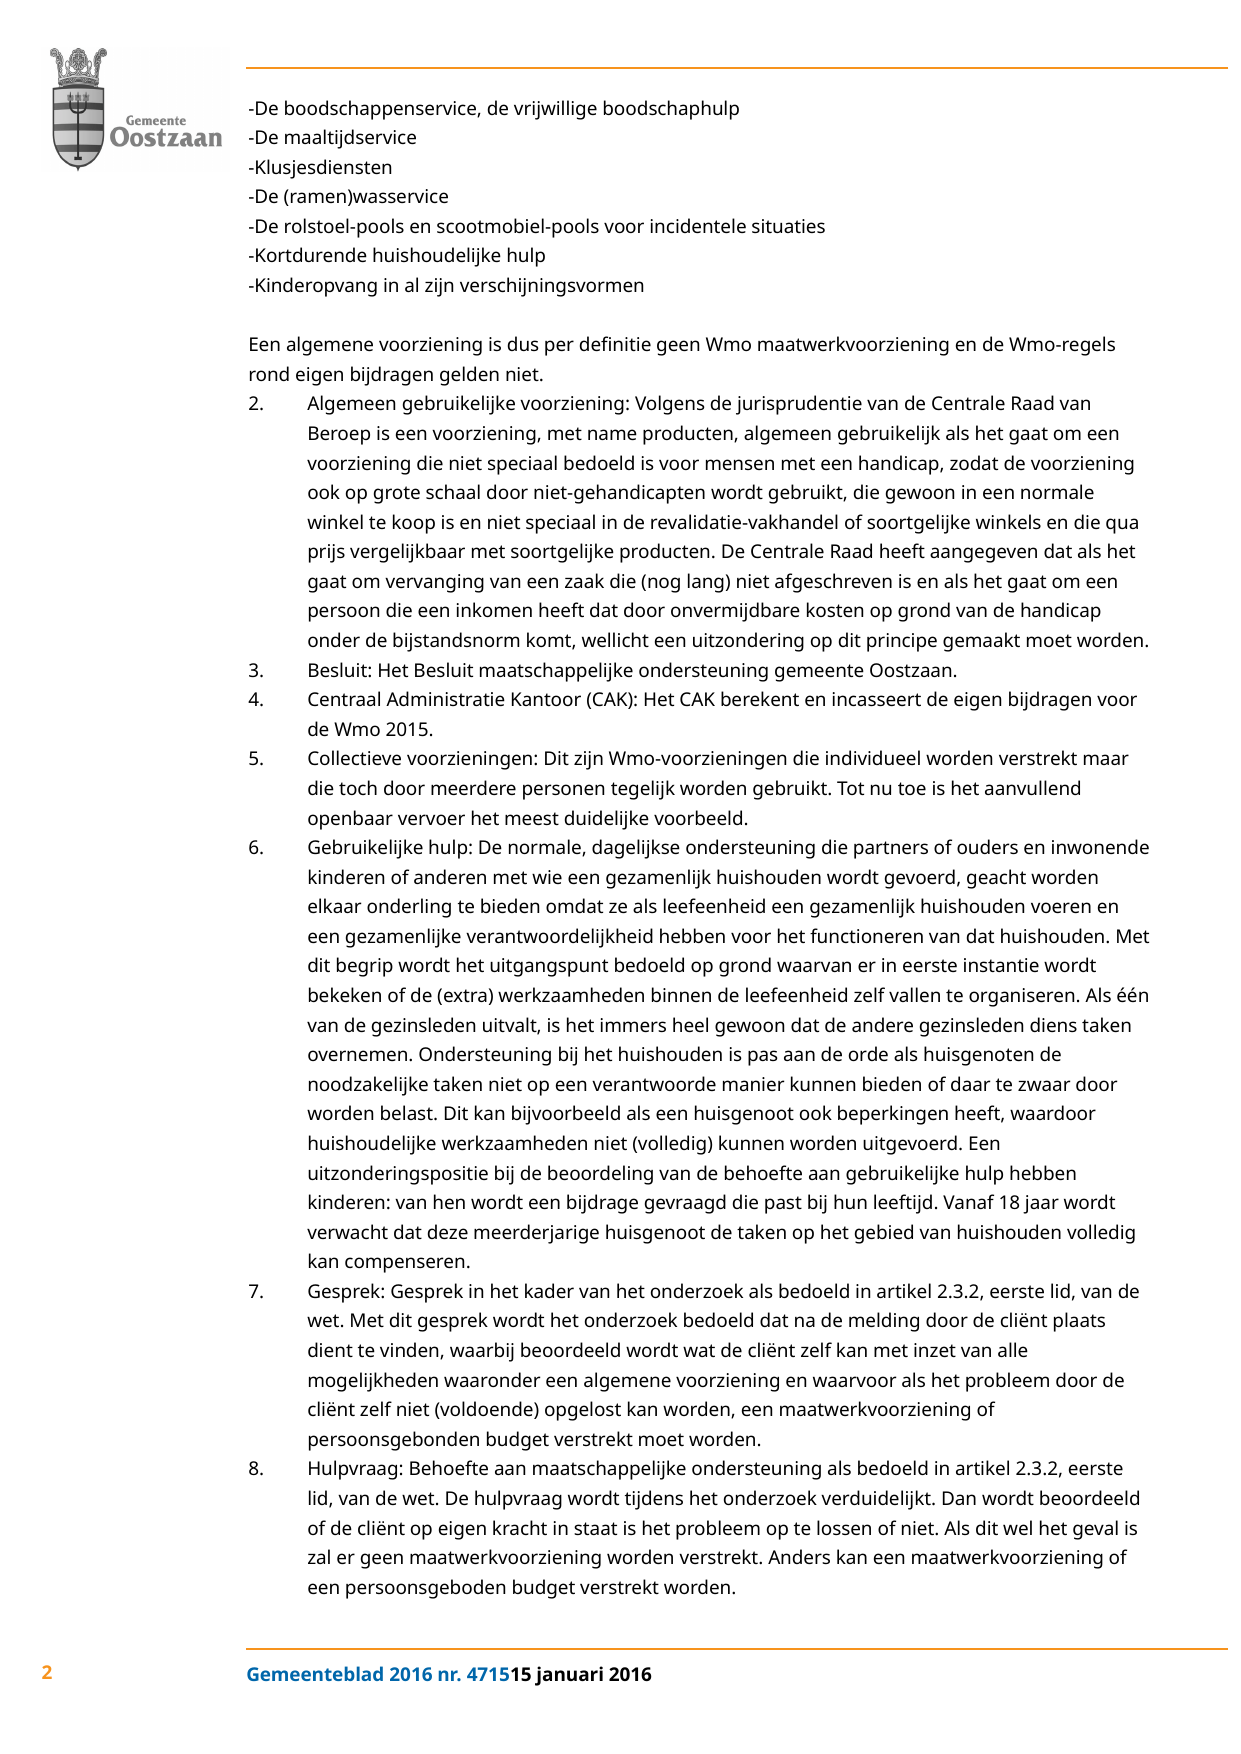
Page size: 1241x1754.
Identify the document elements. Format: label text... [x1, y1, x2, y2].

text -Kortdurende huishoudelijke hulp [248, 243, 1152, 268]
list Hulpvraag: Behoefte aan maatschappelijke ondersteuning als bedoeld in artikel 2.3.2, eerste lid, van de wet. De hulpvraag wordt tijdens het onderzoek verduidelijkt. Dan wordt beoordeeld of de cliënt op eigen kracht in staat is het probleem op te lossen of niet. Als dit wel het geval is zal er geen maatwerkvoorziening worden verstrekt. Anders kan een maatwerkvoorziening of een persoonsgeboden budget verstrekt worden. [248, 1456, 1152, 1600]
list Centraal Administratie Kantoor (CAK): Het CAK berekent en incasseert de eigen bijdragen voor de Wmo 2015. [248, 686, 1152, 742]
list Collectieve voorzieningen: Dit zijn Wmo-voorzieningen die individueel worden verstrekt maar die toch door meerdere personen tegelijk worden gebruikt. Tot nu toe is het aanvullend openbaar vervoer het meest duidelijke voorbeeld. [248, 746, 1152, 831]
list Algemeen gebruikelijke voorziening: Volgens de jurisprudentie van de Centrale Raad van Beroep is een voorziening, met name producten, algemeen gebruikelijk als het gaat om een voorziening die niet speciaal bedoeld is voor mensen met een handicap, zodat de voorziening ook op grote schaal door niet-gehandicapten wordt gebruikt, die gewoon in een normale winkel te koop is en niet speciaal in de revalidatie-vakhandel of soortgelijke winkels en die qua prijs vergelijkbaar met soortgelijke producten. De Centrale Raad heeft aangegeven dat als het gaat om vervanging van een zaak die (nog lang) niet afgeschreven is en als het gaat om een persoon die een inkomen heeft dat door onvermijdbare kosten op grond van de handicap onder de bijstandsnorm komt, wellicht een uitzondering op dit principe gemaakt moet worden. [248, 391, 1152, 653]
picture [41, 47, 231, 172]
text -De boodschappenservice, de vrijwillige boodschaphulp [248, 95, 1152, 121]
list Besluit: Het Besluit maatschappelijke ondersteuning gemeente Oostzaan. [248, 657, 1152, 683]
text -De maaltijdservice [248, 124, 1152, 150]
text -Klusjesdiensten [248, 154, 1152, 180]
text -Kinderopvang in al zijn verschijningsvormen [248, 272, 1152, 298]
text -De (ramen)wasservice [248, 183, 1152, 209]
text Een algemene voorziening is dus per definitie geen Wmo maatwerkvoorziening en de Wmo-regels rond eigen bijdragen gelden niet. [248, 331, 1152, 387]
text -De rolstoel-pools en scootmobiel-pools voor incidentele situaties [248, 213, 1152, 239]
list Gebruikelijke hulp: De normale, dagelijkse ondersteuning die partners of ouders en inwonende kinderen of anderen met wie een gezamenlijk huishouden wordt gevoerd, geacht worden elkaar onderling te bieden omdat ze als leefeenheid een gezamenlijk huishouden voeren en een gezamenlijke verantwoordelijkheid hebben voor het functioneren van dat huishouden. Met dit begrip wordt het uitgangspunt bedoeld op grond waarvan er in eerste instantie wordt bekeken of de (extra) werkzaamheden binnen de leefeenheid zelf vallen te organiseren. Als één van de gezinsleden uitvalt, is het immers heel gewoon dat de andere gezinsleden diens taken overnemen. Ondersteuning bij het huishouden is pas aan de orde als huisgenoten de noodzakelijke taken niet op een verantwoorde manier kunnen bieden of daar te zwaar door worden belast. Dit kan bijvoorbeeld als een huisgenoot ook beperkingen heeft, waardoor huishoudelijke werkzaamheden niet (volledig) kunnen worden uitgevoerd. Een uitzonderingspositie bij de beoordeling van de behoefte aan gebruikelijke hulp hebben kinderen: van hen wordt een bijdrage gevraagd die past bij hun leeftijd. Vanaf 18 jaar wordt verwacht dat deze meerderjarige huisgenoot de taken op het gebied van huishouden volledig kan compenseren. [248, 834, 1152, 1274]
list Gesprek: Gesprek in het kader van het onderzoek als bedoeld in artikel 2.3.2, eerste lid, van de wet. Met dit gesprek wordt het onderzoek bedoeld dat na de melding door de cliënt plaats dient te vinden, waarbij beoordeeld wordt wat de cliënt zelf kan met inzet van alle mogelijkheden waaronder een algemene voorziening en waarvoor als het probleem door de cliënt zelf niet (voldoende) opgelost kan worden, een maatwerkvoorziening of persoonsgebonden budget verstrekt moet worden. [248, 1278, 1152, 1452]
